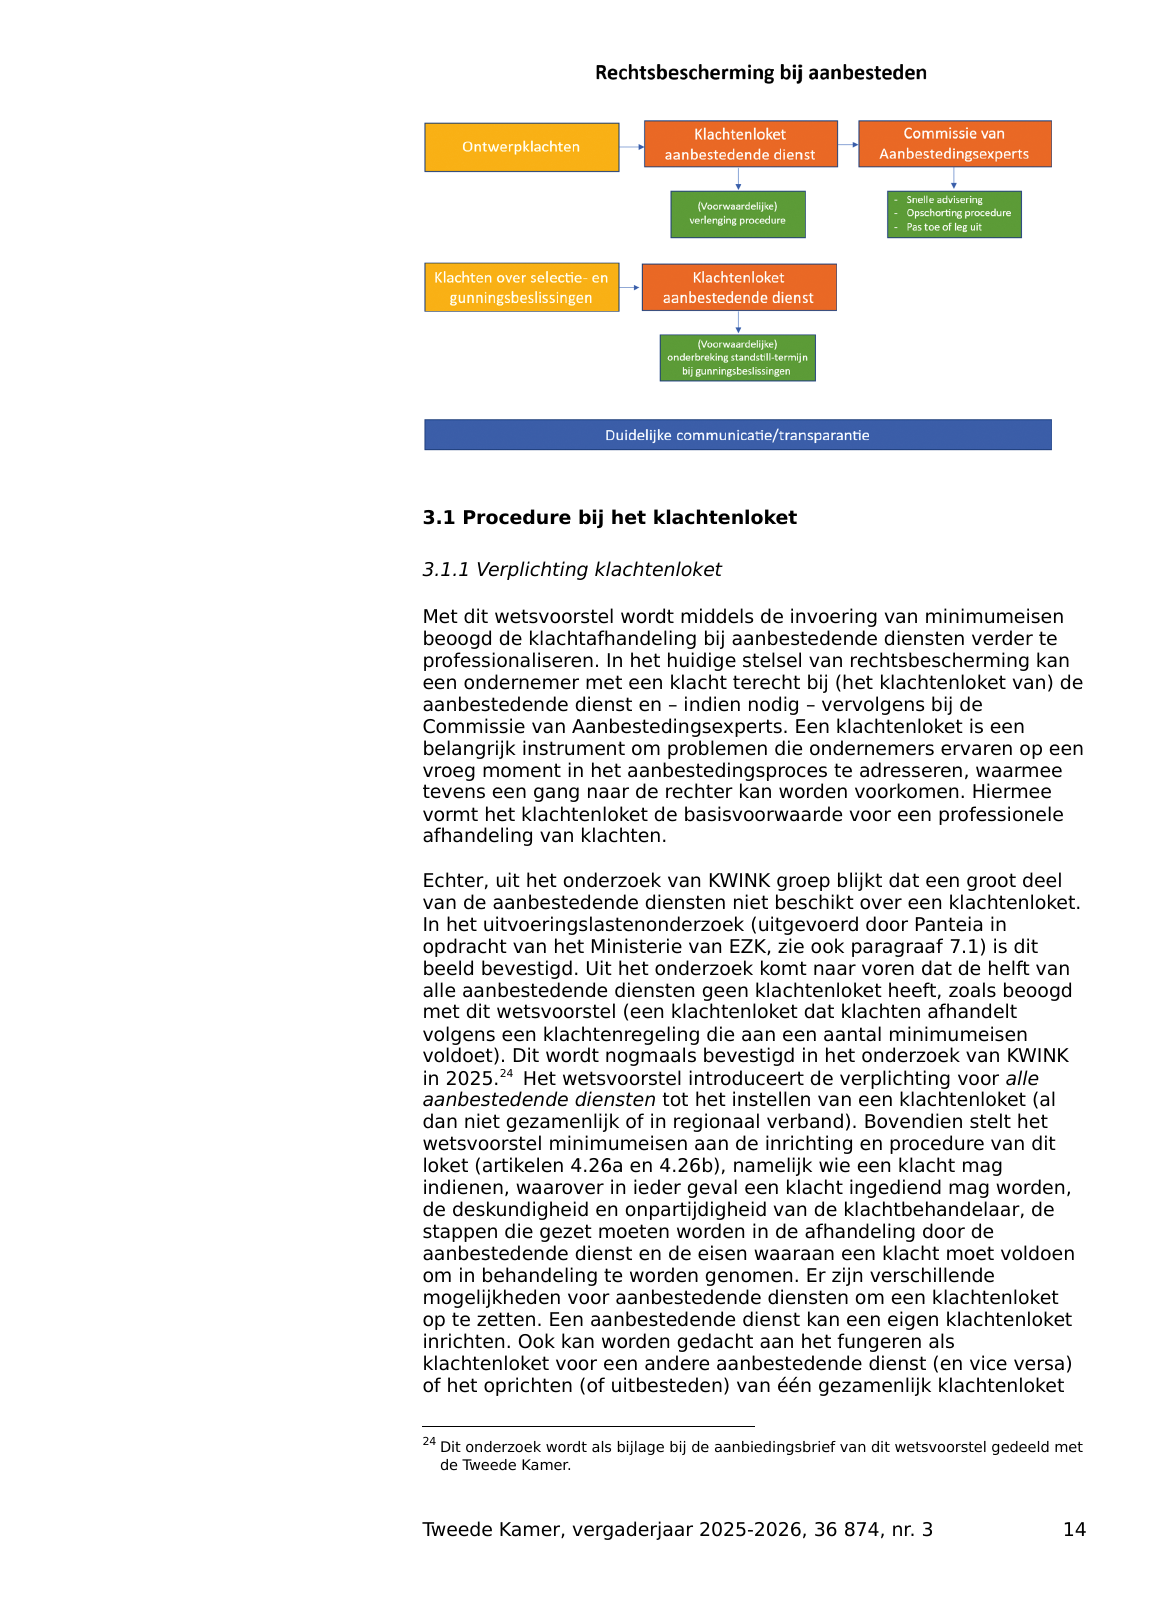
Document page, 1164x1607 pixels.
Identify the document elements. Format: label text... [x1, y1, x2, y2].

text Dit onderzoek wordt als bijlage bij de aanbiedingsbrief van dit wetsvoorstel gedeeld met de Tweede Kamer. [422, 1435, 1087, 1474]
text Echter, uit het onderzoek van KWINK groep blijkt dat een groot deel van de aanbestedende diensten niet beschikt over een klachtenloket. In het uitvoeringslastenonderzoek (uitgevoerd door Panteia in opdracht van het Ministerie van EZK, zie ook paragraaf 7.1) is dit beeld bevestigd. Uit het onderzoek komt naar voren dat de helft van alle aanbestedende diensten geen klachtenloket heeft, zoals beoogd met dit wetsvoorstel (een klachtenloket dat klachten afhandelt volgens een klachtenregeling die aan een aantal minimumeisen voldoet). Dit wordt nogmaals bevestigd in het onderzoek van KWINK in 2025. Het wetsvoorstel introduceert de verplichting voor alle aanbestedende diensten tot het instellen van een klachtenloket (al dan niet gezamenlijk of in regionaal verband). Bovendien stelt het wetsvoorstel minimumeisen aan de inrichting en procedure van dit loket (artikelen 4.26a en 4.26b), namelijk wie een klacht mag indienen, waarover in ieder geval een klacht ingediend mag worden, de deskundigheid en onpartijdigheid van de klachtbehandelaar, de stappen die gezet moeten worden in de afhandeling door de aanbestedende dienst en de eisen waaraan een klacht moet voldoen om in behandeling te worden genomen. Er zijn verschillende mogelijkheden voor aanbestedende diensten om een klachtenloket op te zetten. Een aanbestedende dienst kan een eigen klachtenloket inrichten. Ook kan worden gedacht aan het fungeren als klachtenloket voor een andere aanbestedende dienst (en vice versa) of het oprichten (of uitbesteden) van één gezamenlijk klachtenloket [422, 869, 1087, 1397]
picture [422, 59, 1055, 455]
subtitle 3.1 Procedure bij het klachtenloket [422, 507, 1087, 529]
text Met dit wetsvoorstel wordt middels de invoering van minimumeisen beoogd de klachtafhandeling bij aanbestedende diensten verder te professionaliseren. In het huidige stelsel van rechtsbescherming kan een ondernemer met een klacht terecht bij (het klachtenloket van) de aanbestedende dienst en – indien nodig – vervolgens bij de Commissie van Aanbestedingsexperts. Een klachtenloket is een belangrijk instrument om problemen die ondernemers ervaren op een vroeg moment in het aanbestedingsproces te adresseren, waarmee tevens een gang naar de rechter kan worden voorkomen. Hiermee vormt het klachtenloket de basisvoorwaarde voor een professionele afhandeling van klachten. [422, 606, 1087, 847]
subtitle 3.1.1 Verplichting klachtenloket [422, 559, 1087, 581]
